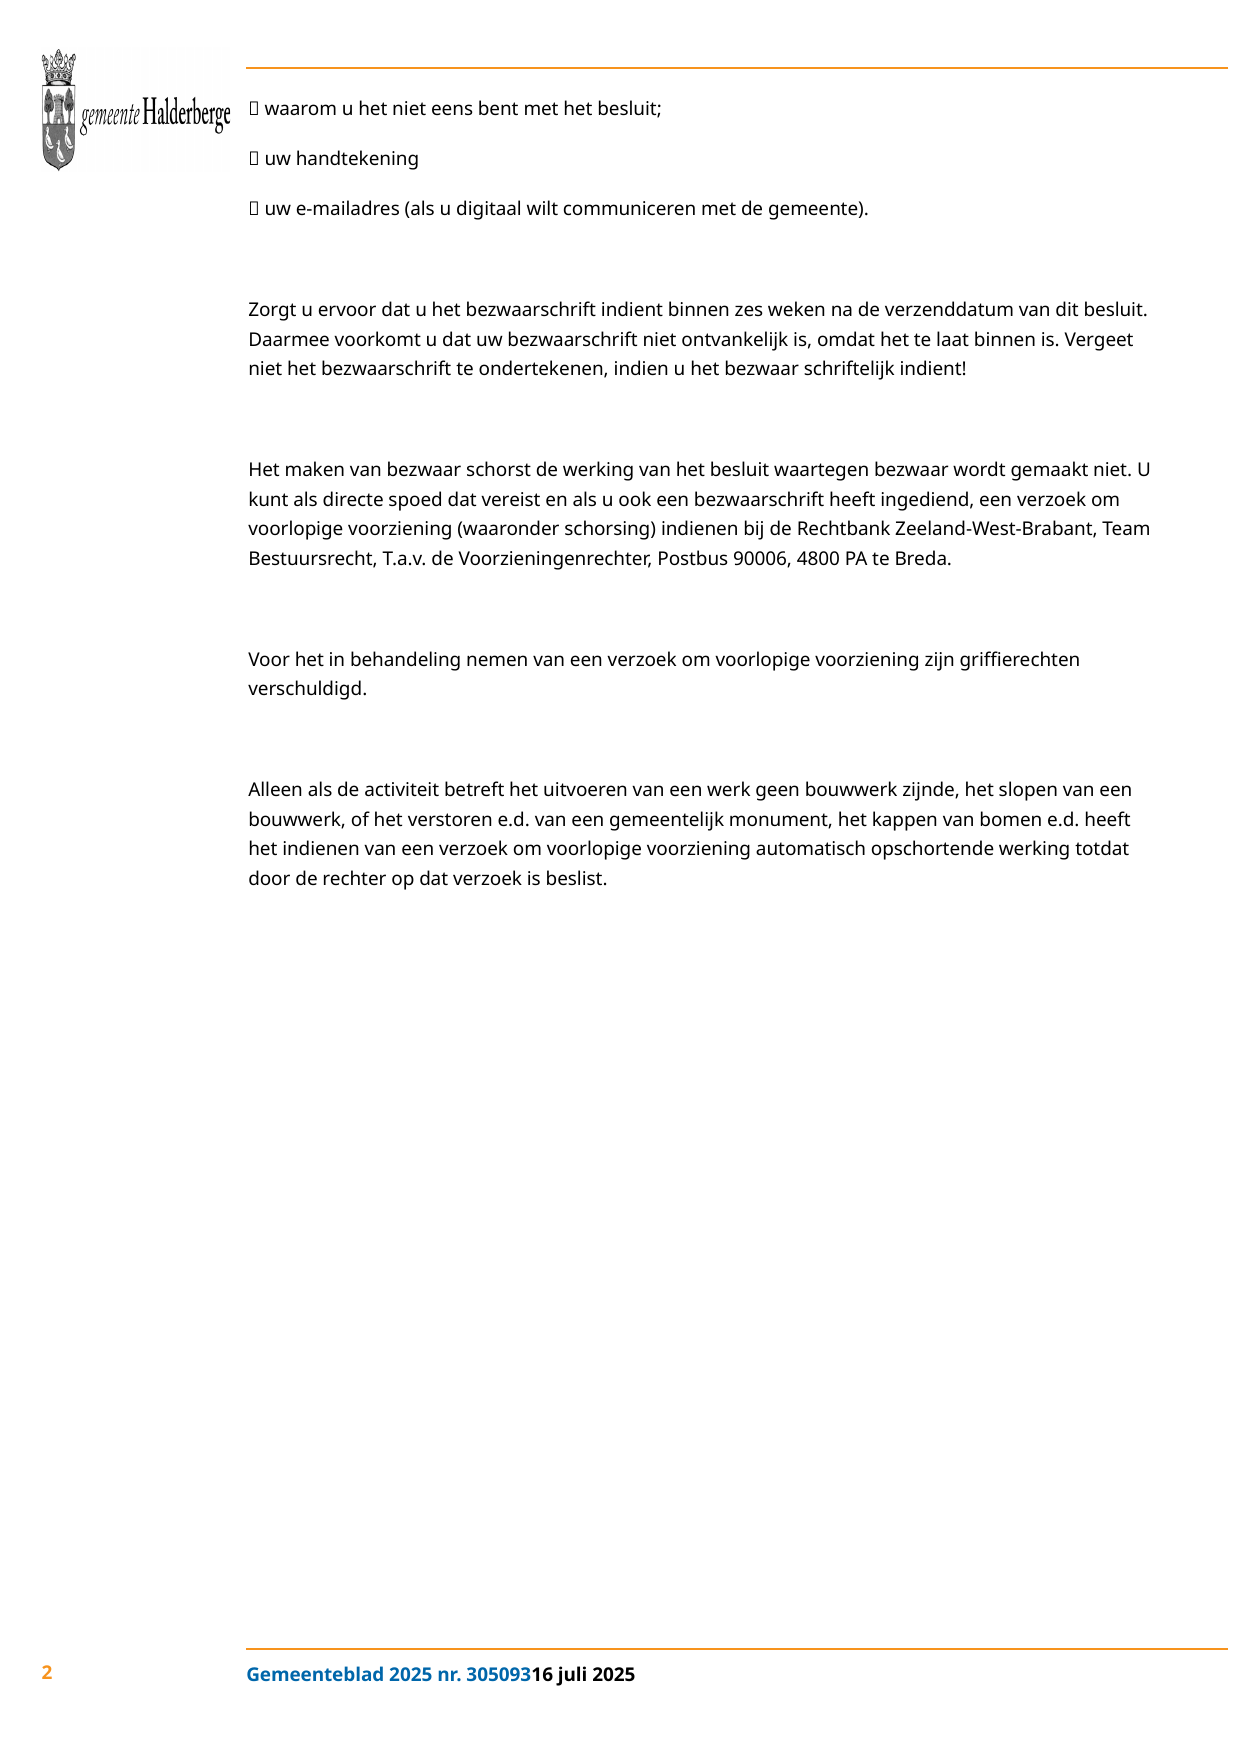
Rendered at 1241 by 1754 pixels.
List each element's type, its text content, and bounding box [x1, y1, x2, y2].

text Alleen als de activiteit betreft het uitvoeren van een werk geen bouwwerk zijnde, het slopen van een bouwwerk, of het verstoren e.d. van een gemeentelijk monument, het kappen van bomen e.d. heeft het indienen van een verzoek om voorlopige voorziening automatisch opschortende werking totdat door de rechter op dat verzoek is beslist. [248, 776, 1152, 891]
picture [41, 47, 231, 172]
text Voor het in behandeling nemen van een verzoek om voorlopige voorziening zijn griffierechten verschuldigd. [248, 646, 1152, 701]
text  uw handtekening [248, 145, 1152, 171]
text  uw e-mailadres (als u digitaal wilt communiceren met de gemeente). [248, 196, 1152, 221]
text Het maken van bezwaar schorst de werking van het besluit waartegen bezwaar wordt gemaakt niet. U kunt als directe spoed dat vereist en als u ook een bezwaarschrift heeft ingediend, een verzoek om voorlopige voorziening (waaronder schorsing) indienen bij de Rechtbank Zeeland-West-Brabant, Team Bestuursrecht, T.a.v. de Voorzieningenrechter, Postbus 90006, 4800 PA te Breda. [248, 456, 1152, 571]
text Zorgt u ervoor dat u het bezwaarschrift indient binnen zes weken na de verzenddatum van dit besluit. Daarmee voorkomt u dat uw bezwaarschrift niet ontvankelijk is, omdat het te laat binnen is. Vergeet niet het bezwaarschrift te ondertekenen, indien u het bezwaar schriftelijk indient! [248, 296, 1152, 381]
text  waarom u het niet eens bent met het besluit; [248, 95, 1152, 121]
